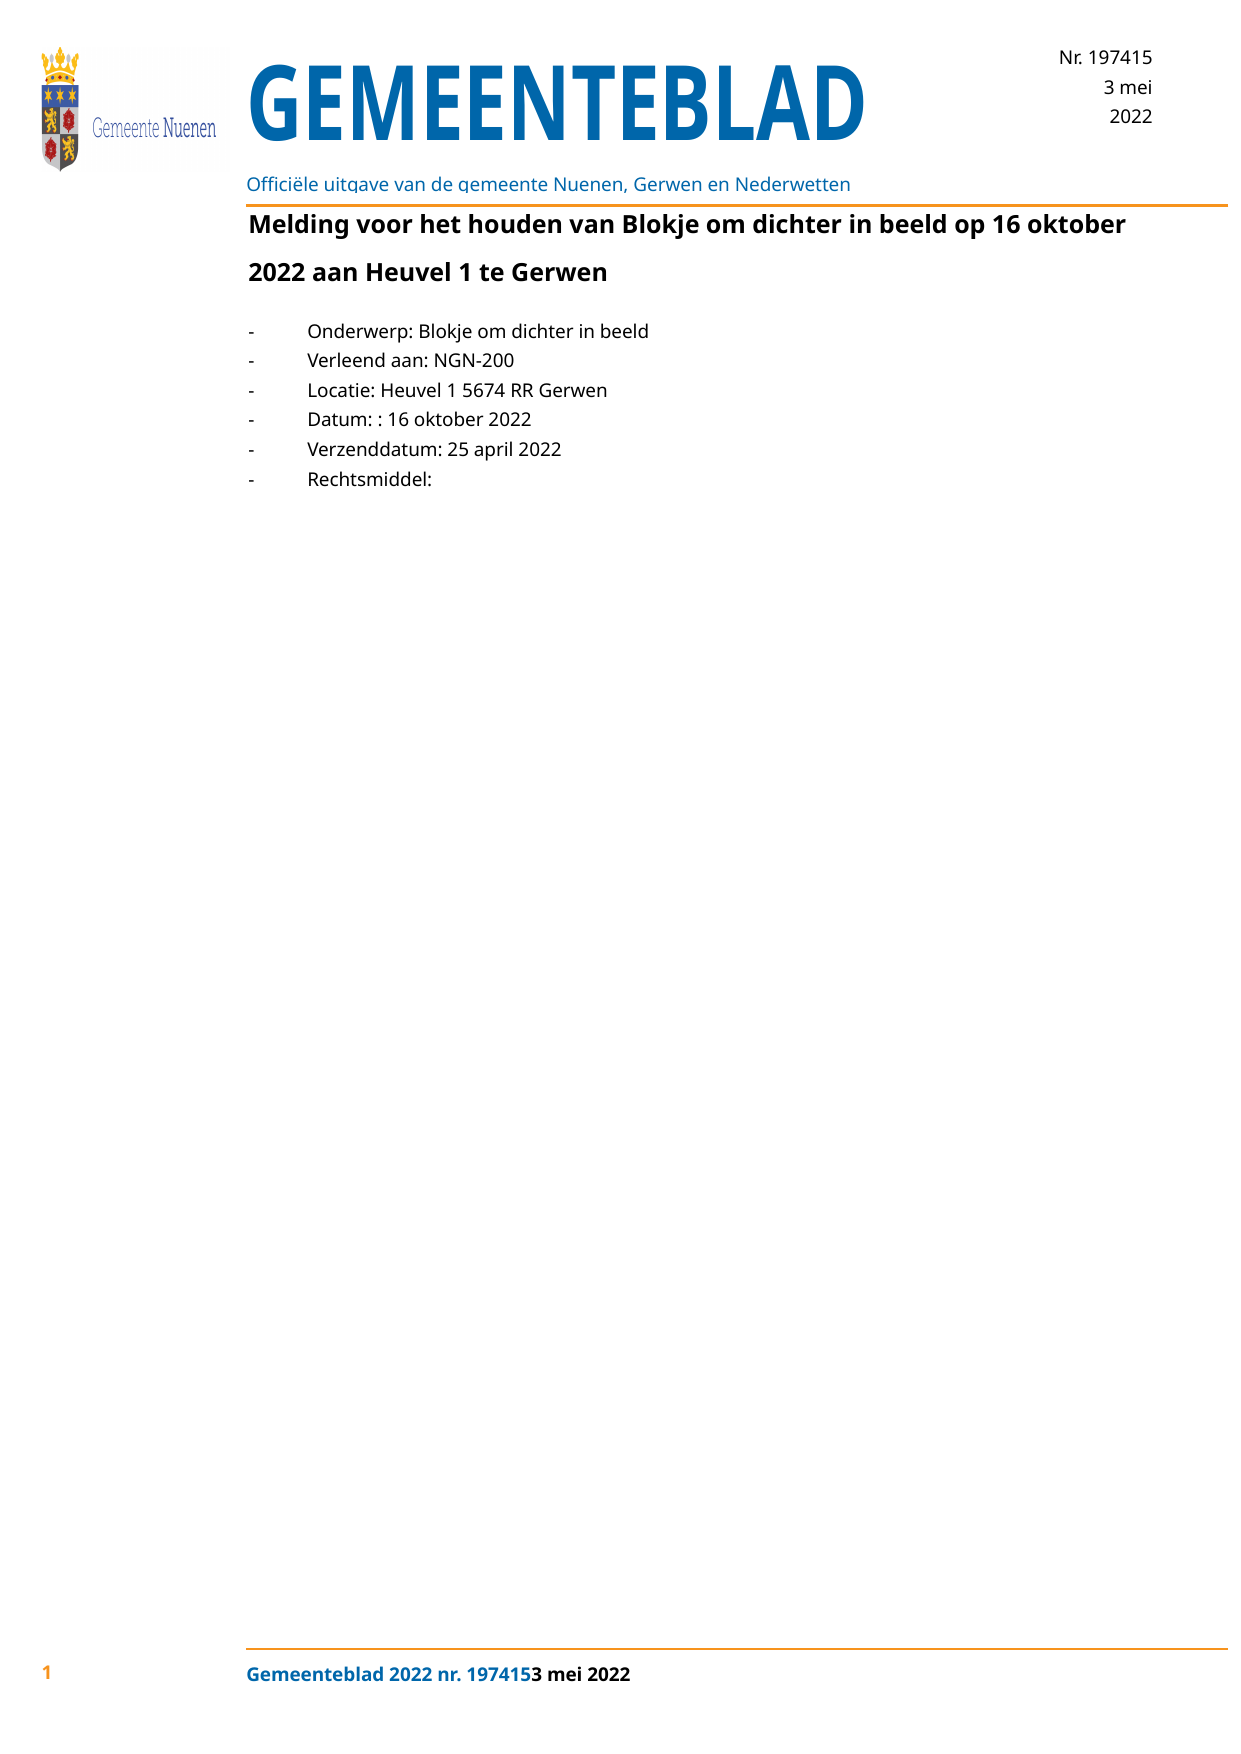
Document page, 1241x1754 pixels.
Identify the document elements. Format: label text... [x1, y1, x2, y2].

picture [41, 47, 231, 172]
text Melding voor het houden van Blokje om dichter in beeld op 16 oktober 2022 aan Heuvel 1 te Gerwen [248, 207, 1152, 288]
list Verleend aan: NGN-200 [248, 347, 1152, 373]
list Rechtsmiddel: [248, 466, 1152, 492]
list Onderwerp: Blokje om dichter in beeld [248, 318, 1152, 344]
list Datum: : 16 oktober 2022 [248, 407, 1152, 432]
list Verzenddatum: 25 april 2022 [248, 436, 1152, 462]
list Locatie: Heuvel 1 5674 RR Gerwen [248, 377, 1152, 403]
